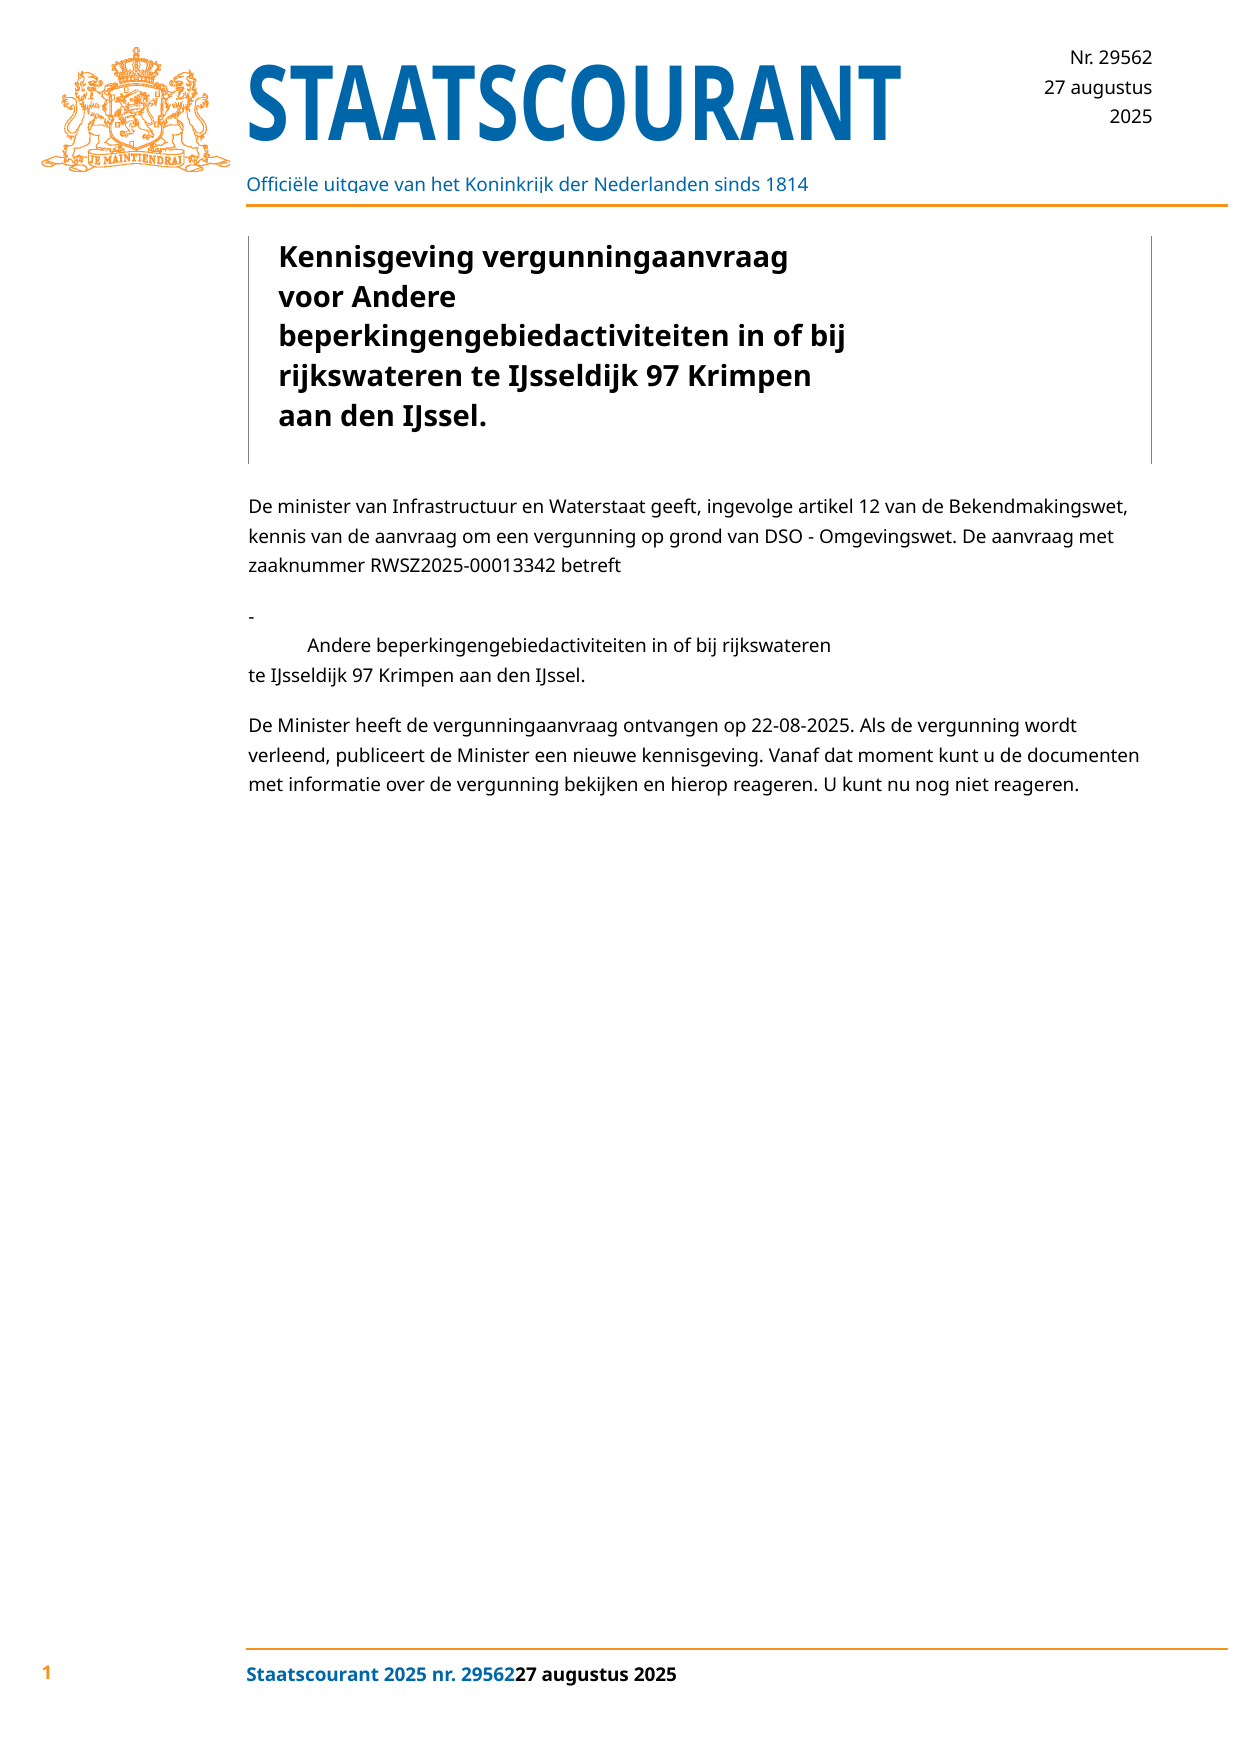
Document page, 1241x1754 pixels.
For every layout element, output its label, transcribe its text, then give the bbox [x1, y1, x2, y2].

table_header [850, 236, 912, 413]
picture [41, 47, 231, 172]
table_header [850, 414, 1151, 464]
text De Minister heeft de vergunningaanvraag ontvangen op 22-08-2025. Als de vergunning wordt verleend, publiceert de Minister een nieuwe kennisgeving. Vanaf dat moment kunt u de documenten met informatie over de vergunning bekijken en hierop reageren. U kunt nu nog niet reageren. [248, 712, 1152, 797]
text te IJsseldijk 97 Krimpen aan den IJssel. [248, 662, 1152, 688]
table_header [1090, 236, 1151, 413]
picture [912, 236, 1090, 414]
list Andere beperkingengebiedactiviteiten in of bij rijkswateren [248, 632, 1152, 658]
table_header Kennisgeving vergunningaanvraag voor Andere beperkingengebiedactiviteiten in of bij rijkswateren te IJsseldijk 97 Krimpen aan den IJssel. [249, 236, 850, 464]
text De minister van Infrastructuur en Waterstaat geeft, ingevolge artikel 12 van de Bekendmakingswet, kennis van de aanvraag om een vergunning op grond van DSO - Omgevingswet. De aanvraag met zaaknummer RWSZ2025-00013342 betreft [248, 493, 1152, 578]
